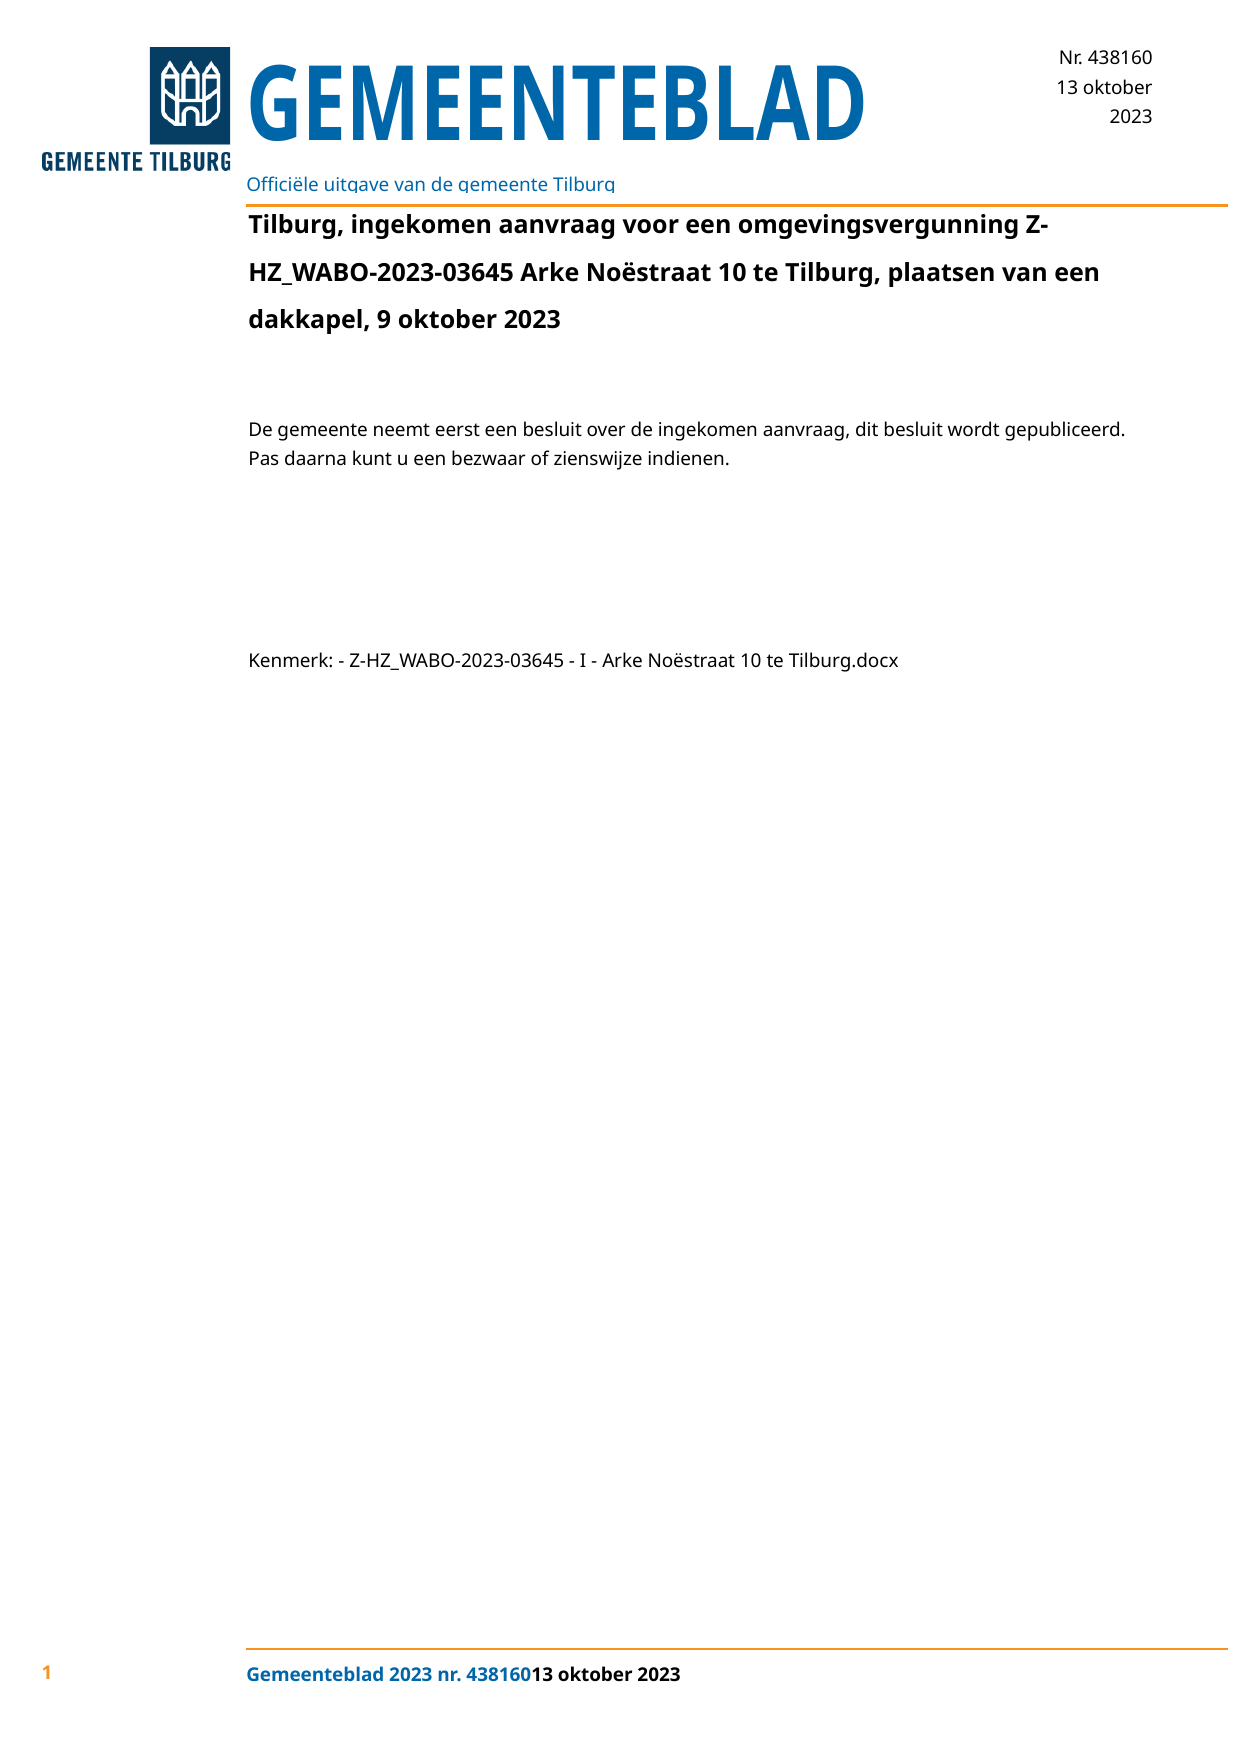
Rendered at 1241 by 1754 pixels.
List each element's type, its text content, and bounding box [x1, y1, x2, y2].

text Tilburg, ingekomen aanvraag voor een omgevingsvergunning Z-HZ_WABO-2023-03645 Arke Noëstraat 10 te Tilburg, plaatsen van een dakkapel, 9 oktober 2023 [248, 207, 1152, 336]
picture [41, 47, 231, 172]
text Kenmerk: - Z-HZ_WABO-2023-03645 - I - Arke Noëstraat 10 te Tilburg.docx [248, 647, 1152, 673]
text De gemeente neemt eerst een besluit over de ingekomen aanvraag, dit besluit wordt gepubliceerd. Pas daarna kunt u een bezwaar of zienswijze indienen. [248, 416, 1152, 471]
